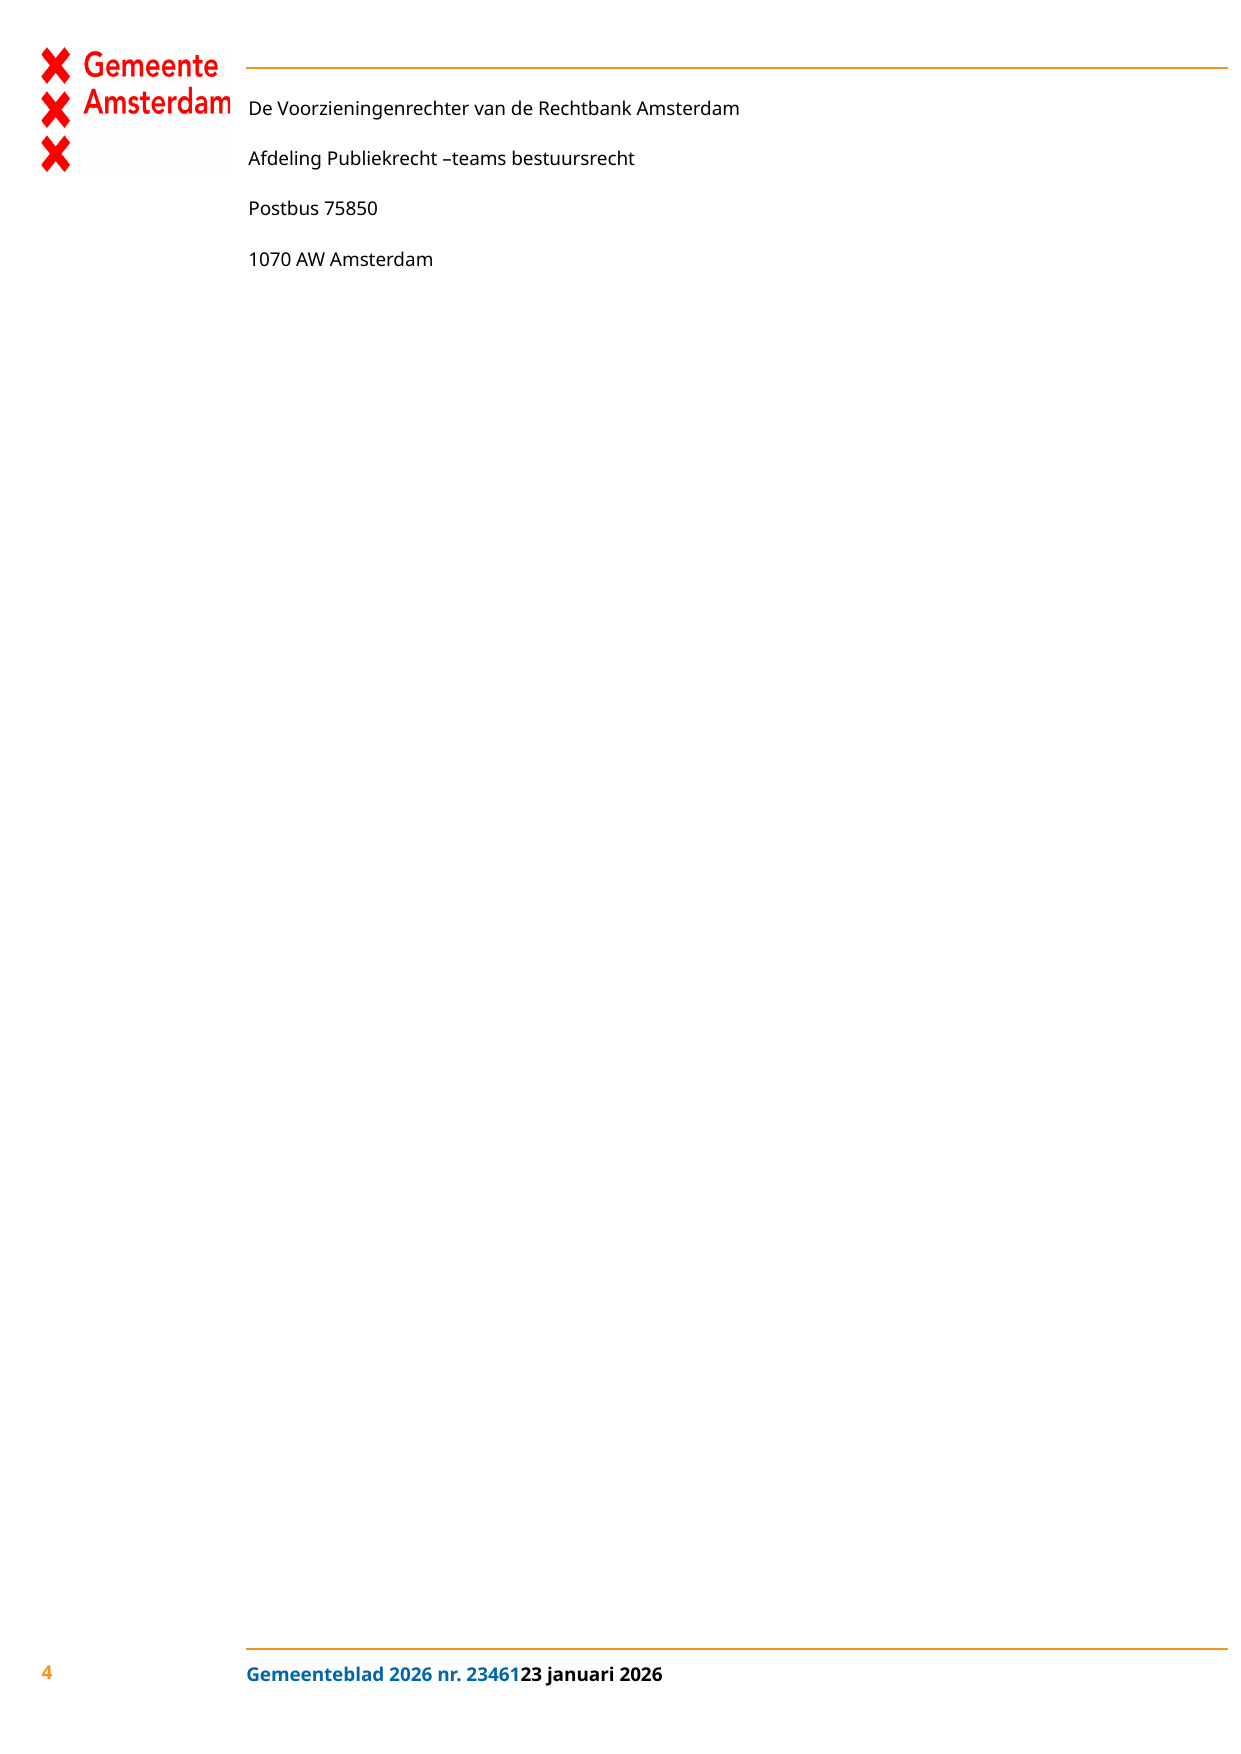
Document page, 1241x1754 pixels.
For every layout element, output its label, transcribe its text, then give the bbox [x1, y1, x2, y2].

text Afdeling Publiekrecht –teams bestuursrecht [248, 145, 1152, 171]
text Postbus 75850 [248, 196, 1152, 221]
picture [41, 47, 231, 172]
text De Voorzieningenrechter van de Rechtbank Amsterdam [248, 95, 1152, 121]
text 1070 AW Amsterdam [248, 246, 1152, 272]
